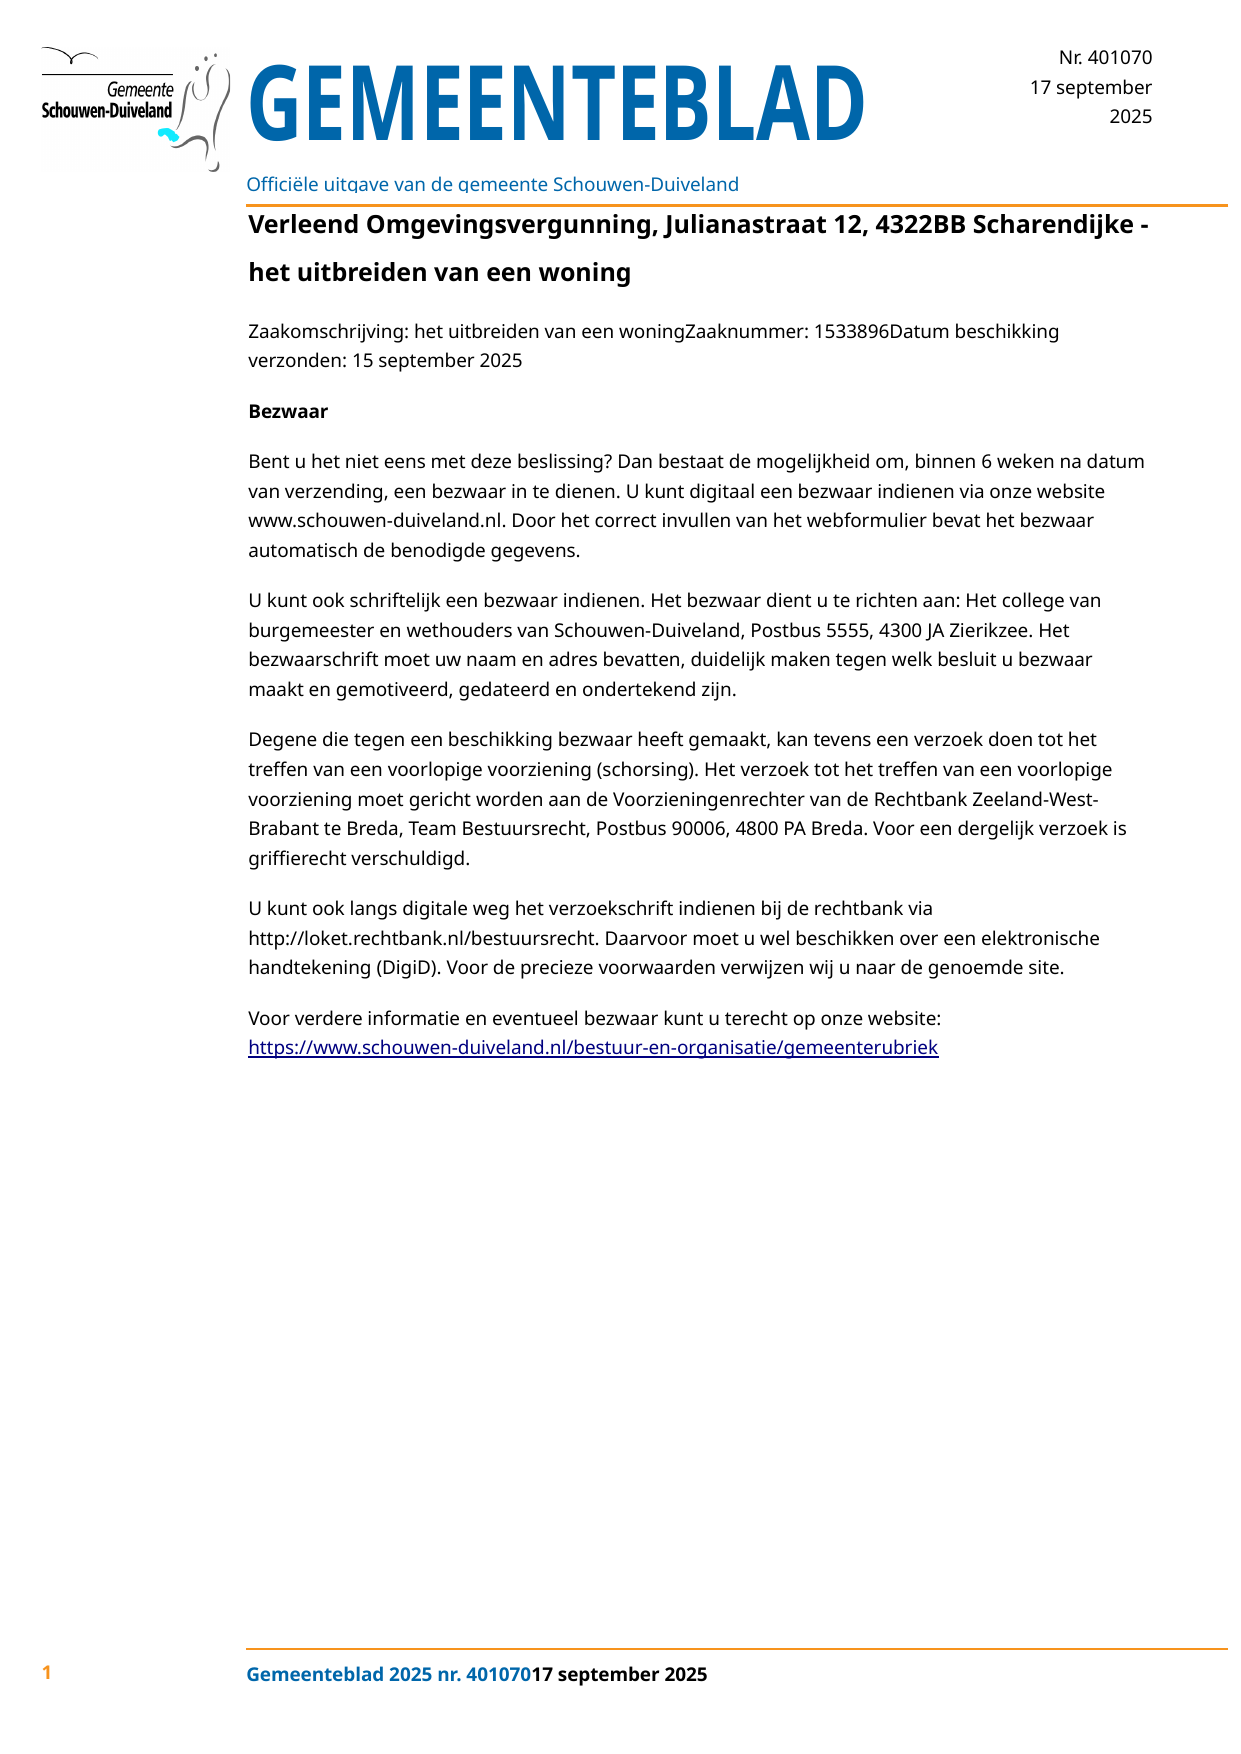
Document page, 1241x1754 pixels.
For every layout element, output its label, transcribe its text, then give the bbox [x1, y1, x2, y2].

picture [41, 47, 231, 172]
text Verleend Omgevingsvergunning, Julianastraat 12, 4322BB Scharendijke - het uitbreiden van een woning [248, 207, 1152, 288]
text Bezwaar [248, 398, 1152, 424]
text Bent u het niet eens met deze beslissing? Dan bestaat de mogelijkheid om, binnen 6 weken na datum van verzending, een bezwaar in te dienen. U kunt digitaal een bezwaar indienen via onze website www.schouwen-duiveland.nl. Door het correct invullen van het webformulier bevat het bezwaar automatisch de benodigde gegevens. [248, 448, 1152, 563]
text Zaakomschrijving: het uitbreiden van een woningZaaknummer: 1533896Datum beschikking verzonden: 15 september 2025 [248, 318, 1152, 373]
text U kunt ook schriftelijk een bezwaar indienen. Het bezwaar dient u te richten aan: Het college van burgemeester en wethouders van Schouwen-Duiveland, Postbus 5555, 4300 JA Zierikzee. Het bezwaarschrift moet uw naam en adres bevatten, duidelijk maken tegen welk besluit u bezwaar maakt en gemotiveerd, gedateerd en ondertekend zijn. [248, 587, 1152, 702]
text U kunt ook langs digitale weg het verzoekschrift indienen bij de rechtbank via http://loket.rechtbank.nl/bestuursrecht. Daarvoor moet u wel beschikken over een elektronische handtekening (DigiD). Voor de precieze voorwaarden verwijzen wij u naar de genoemde site. [248, 895, 1152, 980]
text Voor verdere informatie en eventueel bezwaar kunt u terecht op onze website: https://www.schouwen-duiveland.nl/bestuur-en-organisatie/gemeenterubriek [248, 1005, 1152, 1060]
text Degene die tegen een beschikking bezwaar heeft gemaakt, kan tevens een verzoek doen tot het treffen van een voorlopige voorziening (schorsing). Het verzoek tot het treffen van een voorlopige voorziening moet gericht worden aan de Voorzieningenrechter van de Rechtbank Zeeland-West-Brabant te Breda, Team Bestuursrecht, Postbus 90006, 4800 PA Breda. Voor een dergelijk verzoek is griffierecht verschuldigd. [248, 727, 1152, 871]
